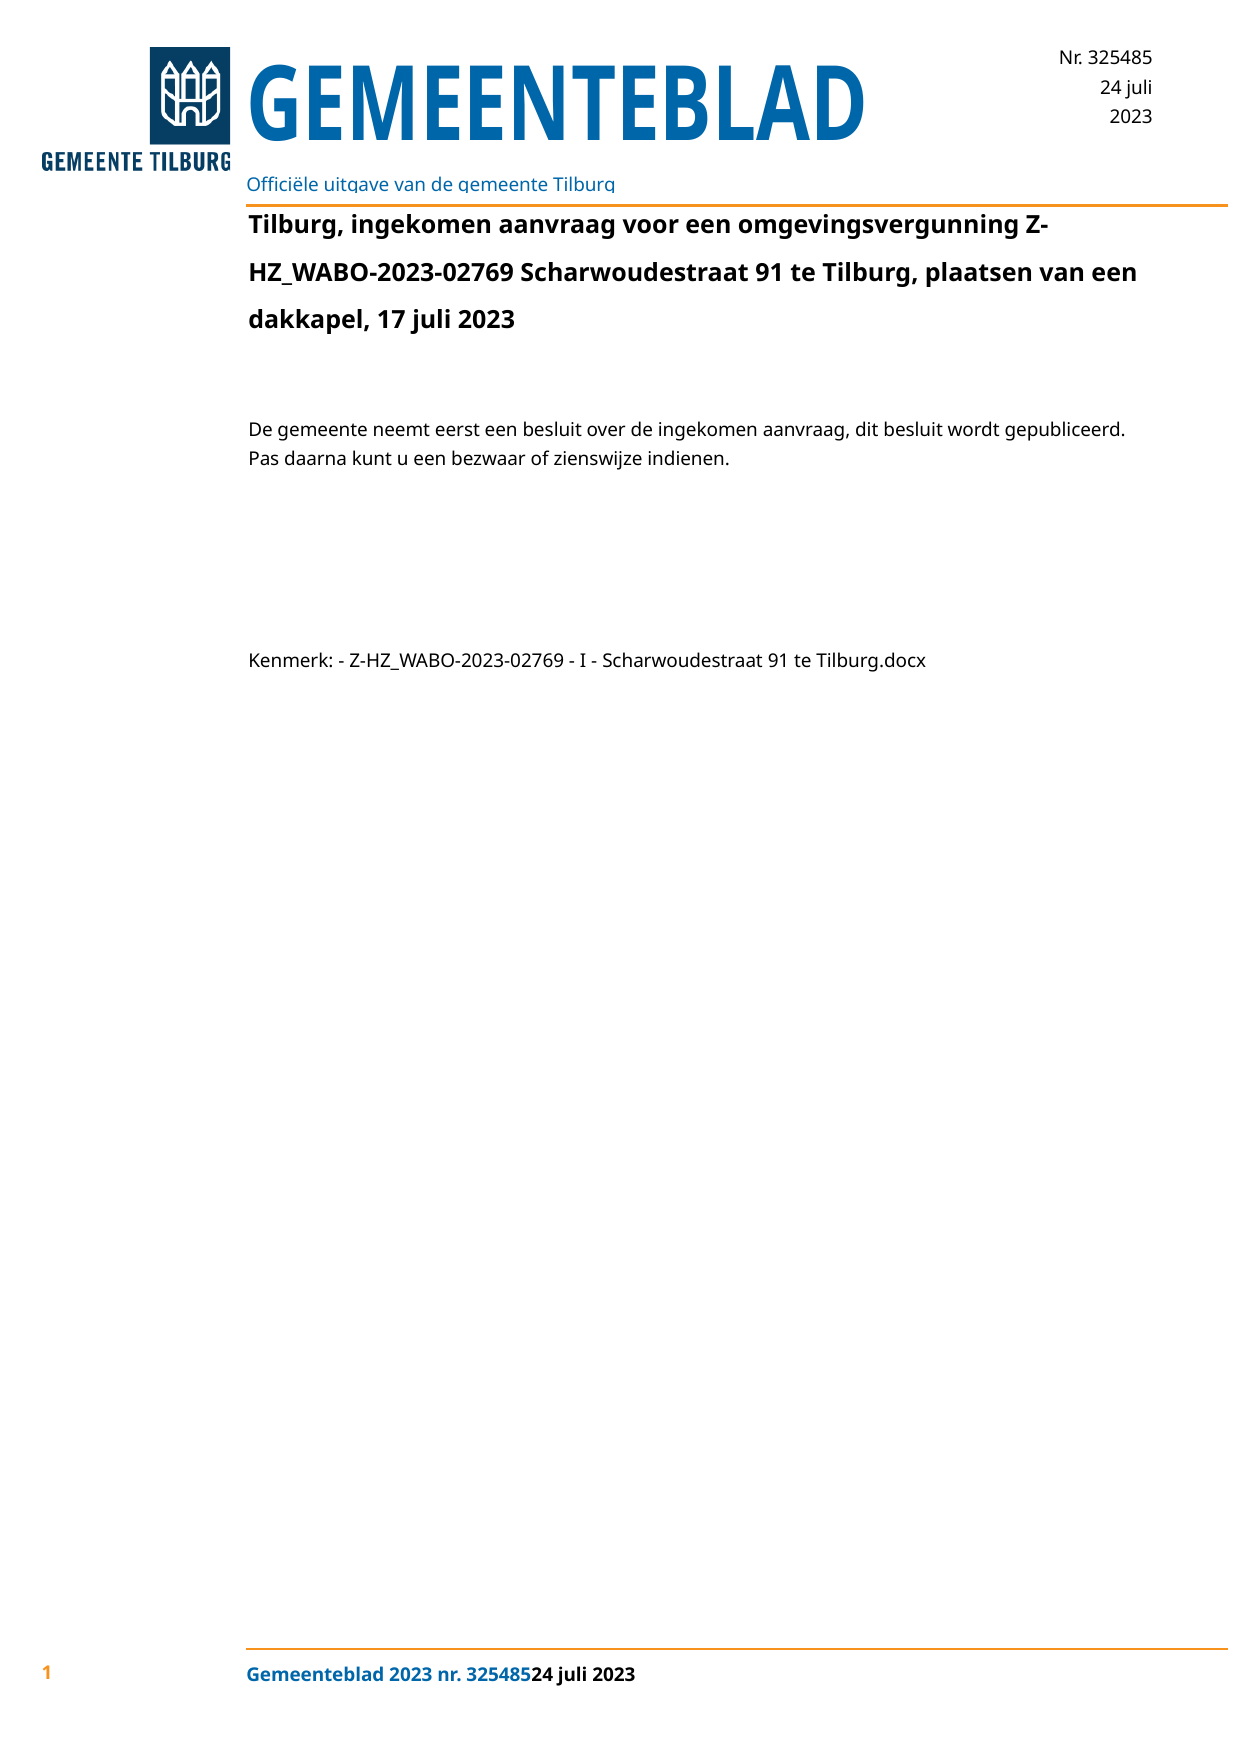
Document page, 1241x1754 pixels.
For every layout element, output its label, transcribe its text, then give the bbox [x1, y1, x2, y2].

text Kenmerk: - Z-HZ_WABO-2023-02769 - I - Scharwoudestraat 91 te Tilburg.docx [248, 647, 1152, 673]
text De gemeente neemt eerst een besluit over de ingekomen aanvraag, dit besluit wordt gepubliceerd. Pas daarna kunt u een bezwaar of zienswijze indienen. [248, 416, 1152, 471]
text Tilburg, ingekomen aanvraag voor een omgevingsvergunning Z-HZ_WABO-2023-02769 Scharwoudestraat 91 te Tilburg, plaatsen van een dakkapel, 17 juli 2023 [248, 207, 1152, 336]
picture [41, 47, 231, 172]
